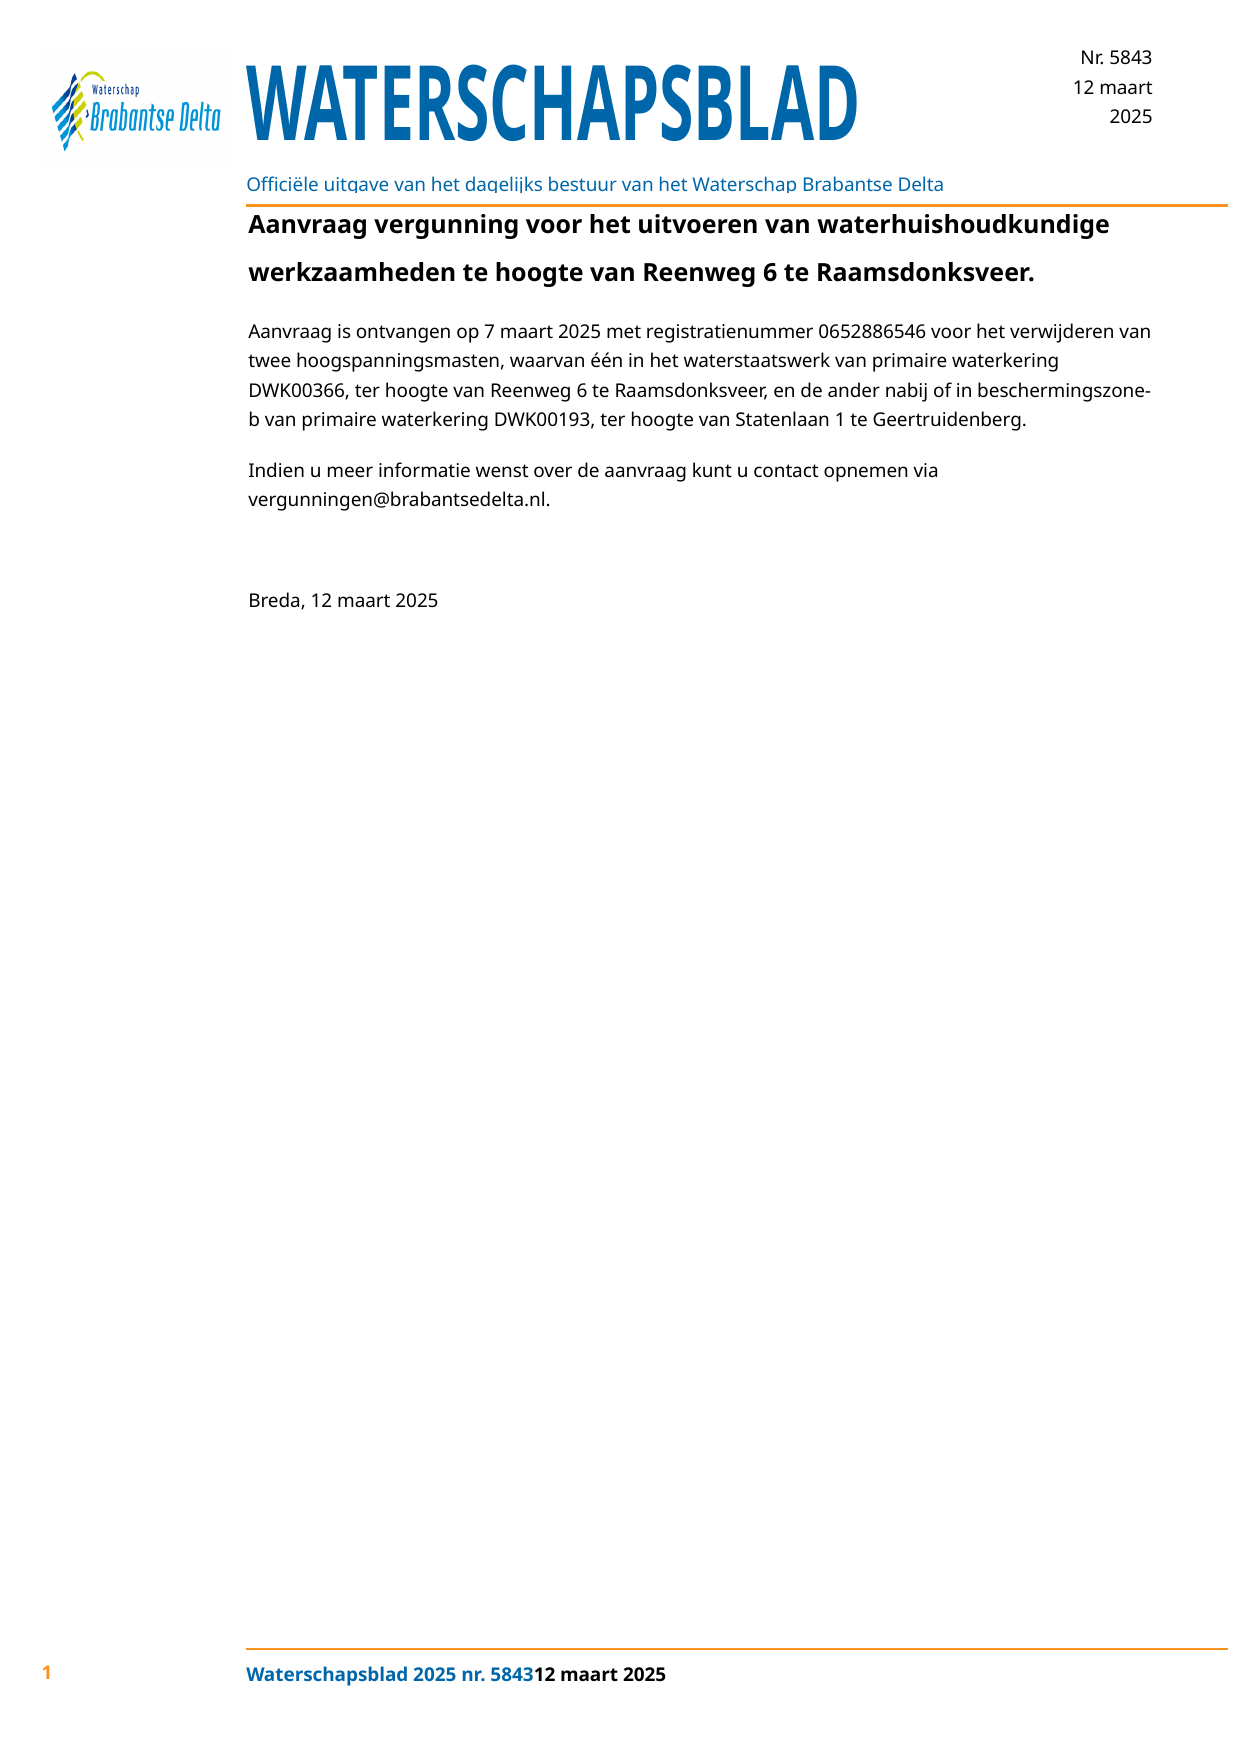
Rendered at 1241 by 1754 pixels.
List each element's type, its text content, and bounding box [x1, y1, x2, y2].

picture [41, 47, 231, 172]
text Aanvraag vergunning voor het uitvoeren van waterhuishoudkundige werkzaamheden te hoogte van Reenweg 6 te Raamsdonksveer. [248, 207, 1152, 288]
text Aanvraag is ontvangen op 7 maart 2025 met registratienummer 0652886546 voor het verwijderen van twee hoogspanningsmasten, waarvan één in het waterstaatswerk van primaire waterkering DWK00366, ter hoogte van Reenweg 6 te Raamsdonksveer, en de ander nabij of in beschermingszone-b van primaire waterkering DWK00193, ter hoogte van Statenlaan 1 te Geertruidenberg. [248, 318, 1152, 432]
text Breda, 12 maart 2025 [248, 587, 1152, 613]
text Indien u meer informatie wenst over de aanvraag kunt u contact opnemen via vergunningen@brabantsedelta.nl. [248, 457, 1152, 512]
